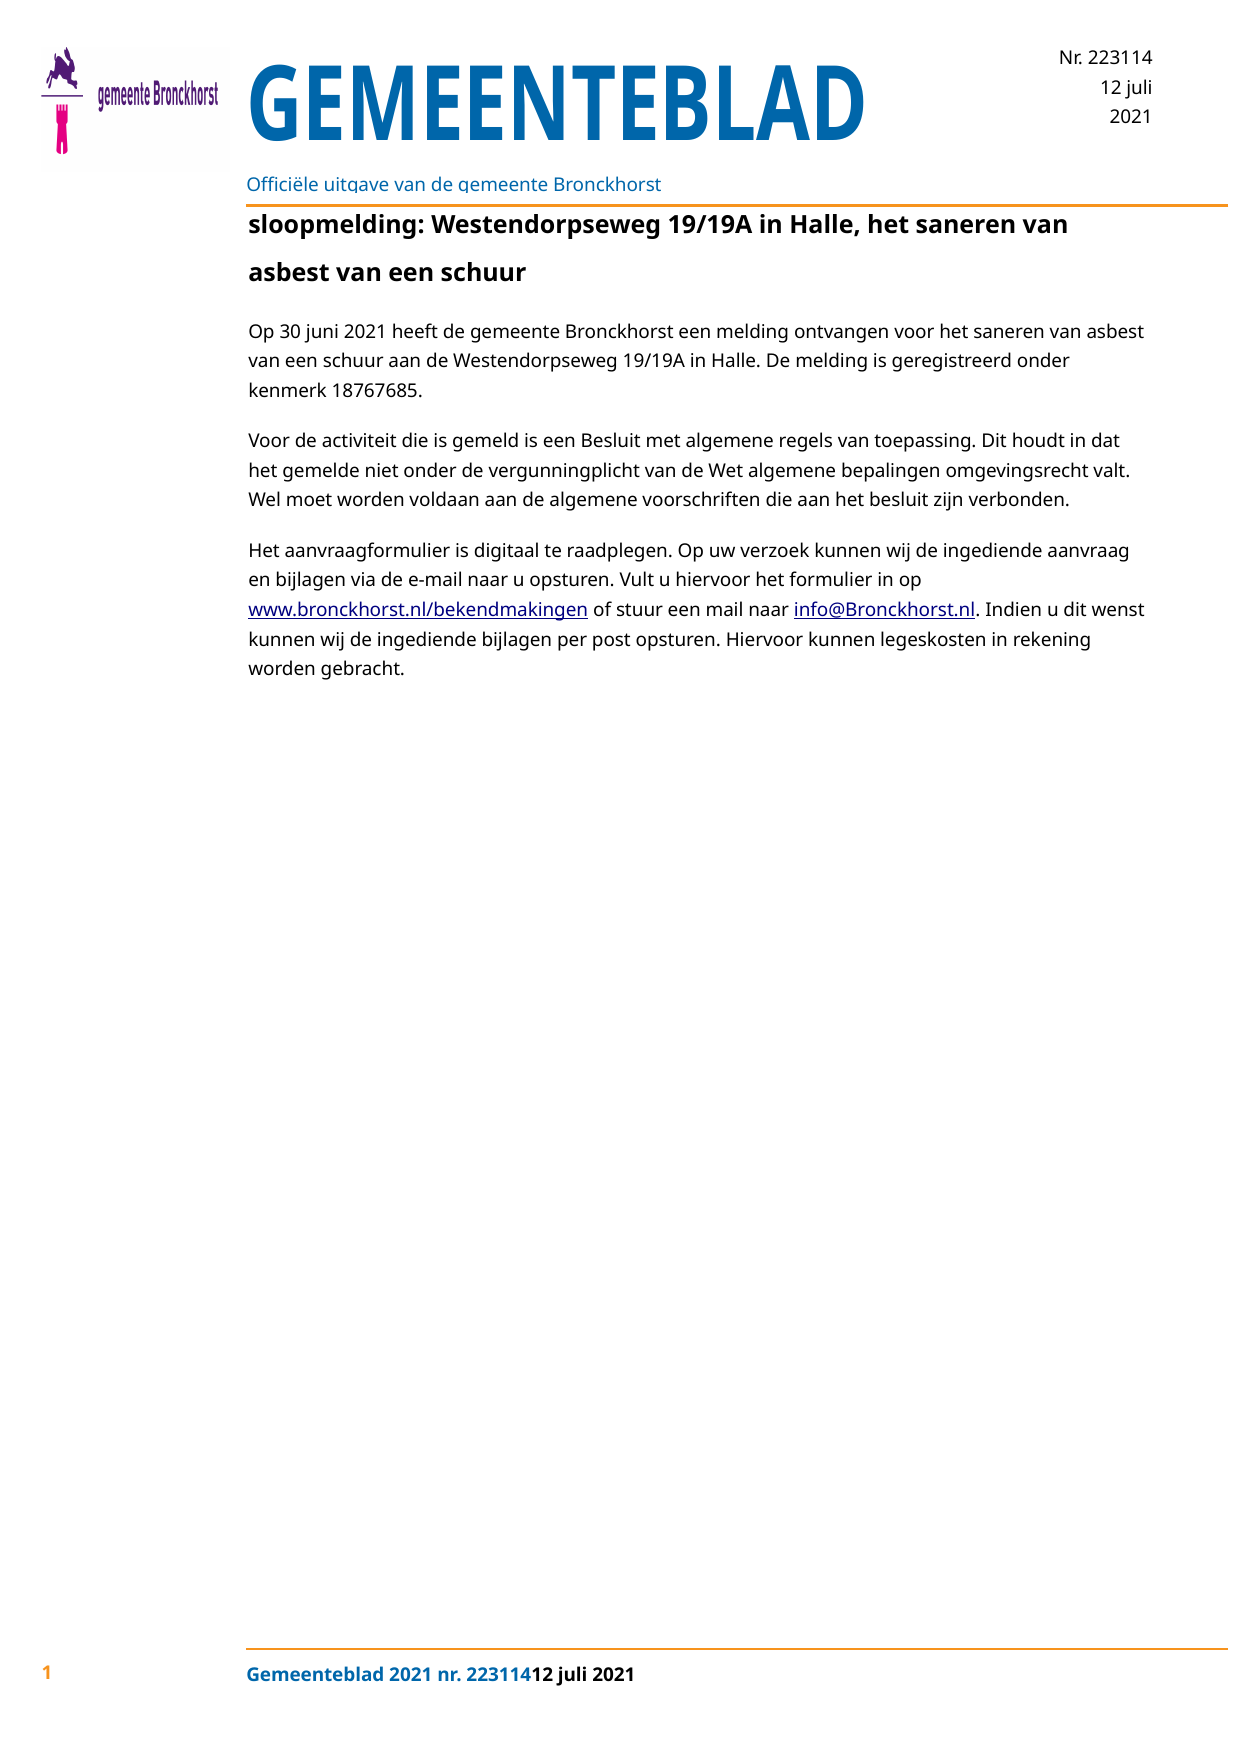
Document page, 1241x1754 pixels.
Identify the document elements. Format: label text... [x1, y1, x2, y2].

text Op 30 juni 2021 heeft de gemeente Bronckhorst een melding ontvangen voor het saneren van asbest van een schuur aan de Westendorpseweg 19/19A in Halle. De melding is geregistreerd onder kenmerk 18767685. [248, 318, 1152, 403]
text Voor de activiteit die is gemeld is een Besluit met algemene regels van toepassing. Dit houdt in dat het gemelde niet onder de vergunningplicht van de Wet algemene bepalingen omgevingsrecht valt. Wel moet worden voldaan aan de algemene voorschriften die aan het besluit zijn verbonden. [248, 427, 1152, 512]
text sloopmelding: Westendorpseweg 19/19A in Halle, het saneren van asbest van een schuur [248, 207, 1152, 288]
text Het aanvraagformulier is digitaal te raadplegen. Op uw verzoek kunnen wij de ingediende aanvraag en bijlagen via de e-mail naar u opsturen. Vult u hiervoor het formulier in op www.bronckhorst.nl/bekendmakingen of stuur een mail naar info@Bronckhorst.nl. Indien u dit wenst kunnen wij de ingediende bijlagen per post opsturen. Hiervoor kunnen legeskosten in rekening worden gebracht. [248, 537, 1152, 681]
picture [41, 47, 231, 172]
